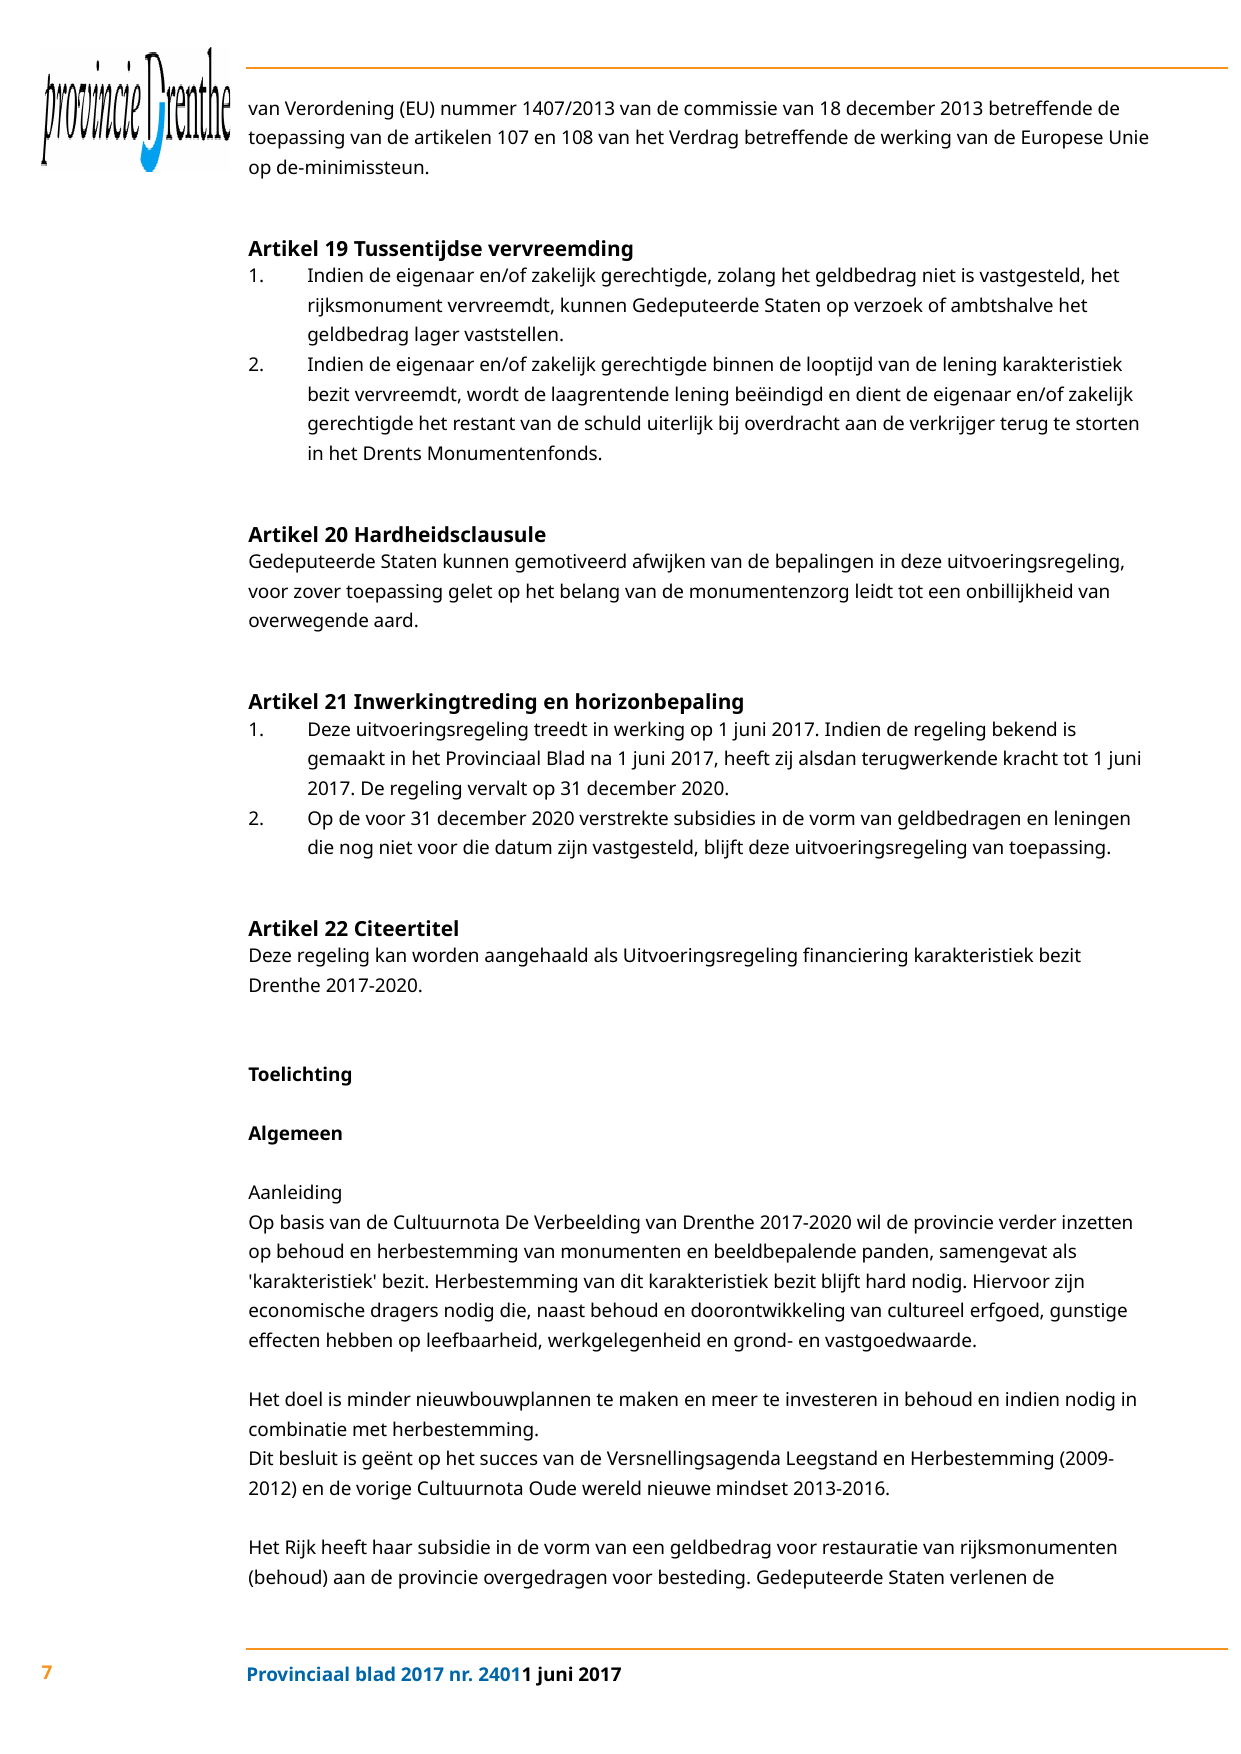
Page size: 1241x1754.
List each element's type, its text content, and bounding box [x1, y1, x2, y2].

list Deze uitvoeringsregeling treedt in werking op 1 juni 2017. Indien de regeling bekend is gemaakt in het Provinciaal Blad na 1 juni 2017, heeft zij alsdan terugwerkende kracht tot 1 juni 2017. De regeling vervalt op 31 december 2020. [248, 716, 1152, 801]
text Artikel 20 Hardheidsclausule [248, 520, 1152, 548]
text Artikel 21 Inwerkingtreding en horizonbepaling [248, 687, 1152, 716]
text Dit besluit is geënt op het succes van de Versnellingsagenda Leegstand en Herbestemming (2009-2012) en de vorige Cultuurnota Oude wereld nieuwe mindset 2013-2016. [248, 1446, 1152, 1501]
list Indien de eigenaar en/of zakelijk gerechtigde, zolang het geldbedrag niet is vastgesteld, het rijksmonument vervreemdt, kunnen Gedeputeerde Staten op verzoek of ambtshalve het geldbedrag lager vaststellen. [248, 262, 1152, 347]
text Het doel is minder nieuwbouwplannen te maken en meer te investeren in behoud en indien nodig in combinatie met herbestemming. [248, 1386, 1152, 1442]
text Algemeen [248, 1120, 1152, 1146]
text Gedeputeerde Staten kunnen gemotiveerd afwijken van de bepalingen in deze uitvoeringsregeling, voor zover toepassing gelet op het belang van de monumentenzorg leidt tot een onbillijkheid van overwegende aard. [248, 548, 1152, 633]
list Op de voor 31 december 2020 verstrekte subsidies in de vorm van geldbedragen en leningen die nog niet voor die datum zijn vastgesteld, blijft deze uitvoeringsregeling van toepassing. [248, 805, 1152, 860]
text Aanleiding [248, 1179, 1152, 1205]
text Deze regeling kan worden aangehaald als Uitvoeringsregeling financiering karakteristiek bezit Drenthe 2017-2020. [248, 943, 1152, 998]
text Artikel 19 Tussentijdse vervreemding [248, 234, 1152, 262]
text Artikel 22 Citeertitel [248, 914, 1152, 943]
text Toelichting [248, 1061, 1152, 1087]
text Op basis van de Cultuurnota De Verbeelding van Drenthe 2017-2020 wil de provincie verder inzetten op behoud en herbestemming van monumenten en beeldbepalende panden, samengevat als 'karakteristiek' bezit. Herbestemming van dit karakteristiek bezit blijft hard nodig. Hiervoor zijn economische dragers nodig die, naast behoud en doorontwikkeling van cultureel erfgoed, gunstige effecten hebben op leefbaarheid, werkgelegenheid en grond- en vastgoedwaarde. [248, 1209, 1152, 1353]
picture [41, 47, 231, 172]
list Indien de eigenaar en/of zakelijk gerechtigde binnen de looptijd van de lening karakteristiek bezit vervreemdt, wordt de laagrentende lening beëindigd en dient de eigenaar en/of zakelijk gerechtigde het restant van de schuld uiterlijk bij overdracht aan de verkrijger terug te storten in het Drents Monumentenfonds. [248, 351, 1152, 466]
text Het Rijk heeft haar subsidie in de vorm van een geldbedrag voor restauratie van rijksmonumenten (behoud) aan de provincie overgedragen voor besteding. Gedeputeerde Staten verlenen de [248, 1534, 1152, 1590]
text van Verordening (EU) nummer 1407/2013 van de commissie van 18 december 2013 betreffende de toepassing van de artikelen 107 en 108 van het Verdrag betreffende de werking van de Europese Unie op de-minimissteun. [248, 95, 1152, 180]
